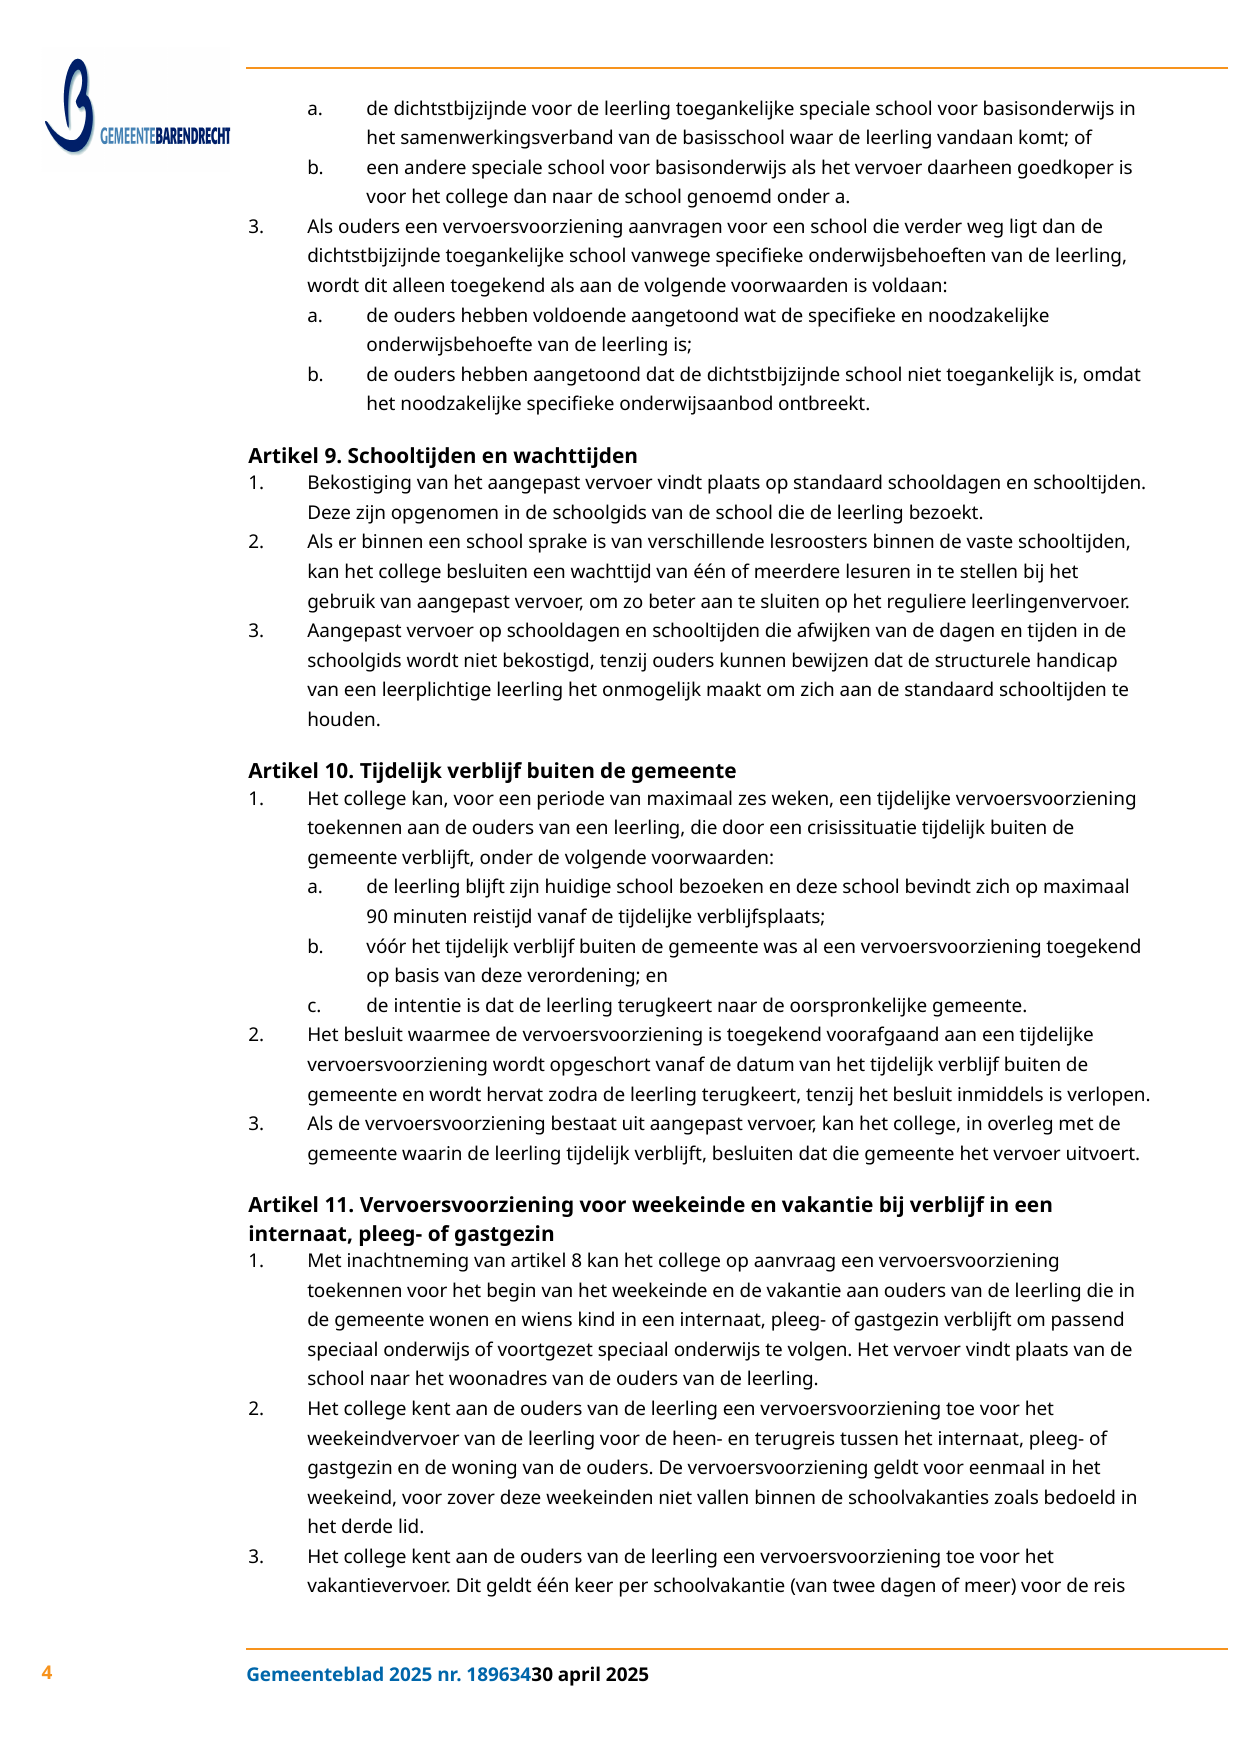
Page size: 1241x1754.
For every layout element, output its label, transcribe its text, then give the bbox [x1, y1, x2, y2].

picture [41, 47, 231, 172]
list Met inachtneming van artikel 8 kan het college op aanvraag een vervoersvoorziening toekennen voor het begin van het weekeinde en de vakantie aan ouders van de leerling die in de gemeente wonen en wiens kind in een internaat, pleeg- of gastgezin verblijft om passend speciaal onderwijs of voortgezet speciaal onderwijs te volgen. Het vervoer vindt plaats van de school naar het woonadres van de ouders van de leerling. [248, 1247, 1152, 1391]
list de leerling blijft zijn huidige school bezoeken en deze school bevindt zich op maximaal 90 minuten reistijd vanaf de tijdelijke verblijfsplaats; [307, 874, 1152, 929]
list Het besluit waarmee de vervoersvoorziening is toegekend voorafgaand aan een tijdelijke vervoersvoorziening wordt opgeschort vanaf de datum van het tijdelijk verblijf buiten de gemeente en wordt hervat zodra de leerling terugkeert, tenzij het besluit inmiddels is verlopen. [248, 1022, 1152, 1107]
list Het college kent aan de ouders van de leerling een vervoersvoorziening toe voor het weekeindvervoer van de leerling voor de heen- en terugreis tussen het internaat, pleeg- of gastgezin en de woning van de ouders. De vervoersvoorziening geldt voor eenmaal in het weekeind, voor zover deze weekeinden niet vallen binnen de schoolvakanties zoals bedoeld in het derde lid. [248, 1395, 1152, 1539]
list Het college kent aan de ouders van de leerling een vervoersvoorziening toe voor het vakantievervoer. Dit geldt één keer per schoolvakantie (van twee dagen of meer) voor de reis [248, 1543, 1152, 1598]
list Bekostiging van het aangepast vervoer vindt plaats op standaard schooldagen en schooltijden. Deze zijn opgenomen in de schoolgids van de school die de leerling bezoekt. [248, 469, 1152, 525]
list de ouders hebben voldoende aangetoond wat de specifieke en noodzakelijke onderwijsbehoefte van de leerling is; [307, 302, 1152, 357]
list Als ouders een vervoersvoorziening aanvragen voor een school die verder weg ligt dan de dichtstbijzijnde toegankelijke school vanwege specifieke onderwijsbehoeften van de leerling, wordt dit alleen toegekend als aan de volgende voorwaarden is voldaan: [248, 213, 1152, 298]
text Artikel 11. Vervoersvoorziening voor weekeinde en vakantie bij verblijf in een internaat, pleeg- of gastgezin [248, 1190, 1152, 1247]
list de dichtstbijzijnde voor de leerling toegankelijke speciale school voor basisonderwijs in het samenwerkingsverband van de basisschool waar de leerling vandaan komt; of [307, 95, 1152, 150]
list Als de vervoersvoorziening bestaat uit aangepast vervoer, kan het college, in overleg met de gemeente waarin de leerling tijdelijk verblijft, besluiten dat die gemeente het vervoer uitvoert. [248, 1110, 1152, 1166]
list Het college kan, voor een periode van maximaal zes weken, een tijdelijke vervoersvoorziening toekennen aan de ouders van een leerling, die door een crisissituatie tijdelijk buiten de gemeente verblijft, onder de volgende voorwaarden: [248, 785, 1152, 870]
text Artikel 10. Tijdelijk verblijf buiten de gemeente [248, 757, 1152, 785]
list Als er binnen een school sprake is van verschillende lesroosters binnen de vaste schooltijden, kan het college besluiten een wachttijd van één of meerdere lesuren in te stellen bij het gebruik van aangepast vervoer, om zo beter aan te sluiten op het reguliere leerlingenvervoer. [248, 529, 1152, 613]
list Aangepast vervoer op schooldagen en schooltijden die afwijken van de dagen en tijden in de schoolgids wordt niet bekostigd, tenzij ouders kunnen bewijzen dat de structurele handicap van een leerplichtige leerling het onmogelijk maakt om zich aan de standaard schooltijden te houden. [248, 617, 1152, 732]
list vóór het tijdelijk verblijf buiten de gemeente was al een vervoersvoorziening toegekend op basis van deze verordening; en [307, 933, 1152, 988]
text Artikel 9. Schooltijden en wachttijden [248, 441, 1152, 469]
list de ouders hebben aangetoond dat de dichtstbijzijnde school niet toegankelijk is, omdat het noodzakelijke specifieke onderwijsaanbod ontbreekt. [307, 361, 1152, 416]
list een andere speciale school voor basisonderwijs als het vervoer daarheen goedkoper is voor het college dan naar de school genoemd onder a. [307, 154, 1152, 209]
list de intentie is dat de leerling terugkeert naar de oorspronkelijke gemeente. [307, 992, 1152, 1018]
